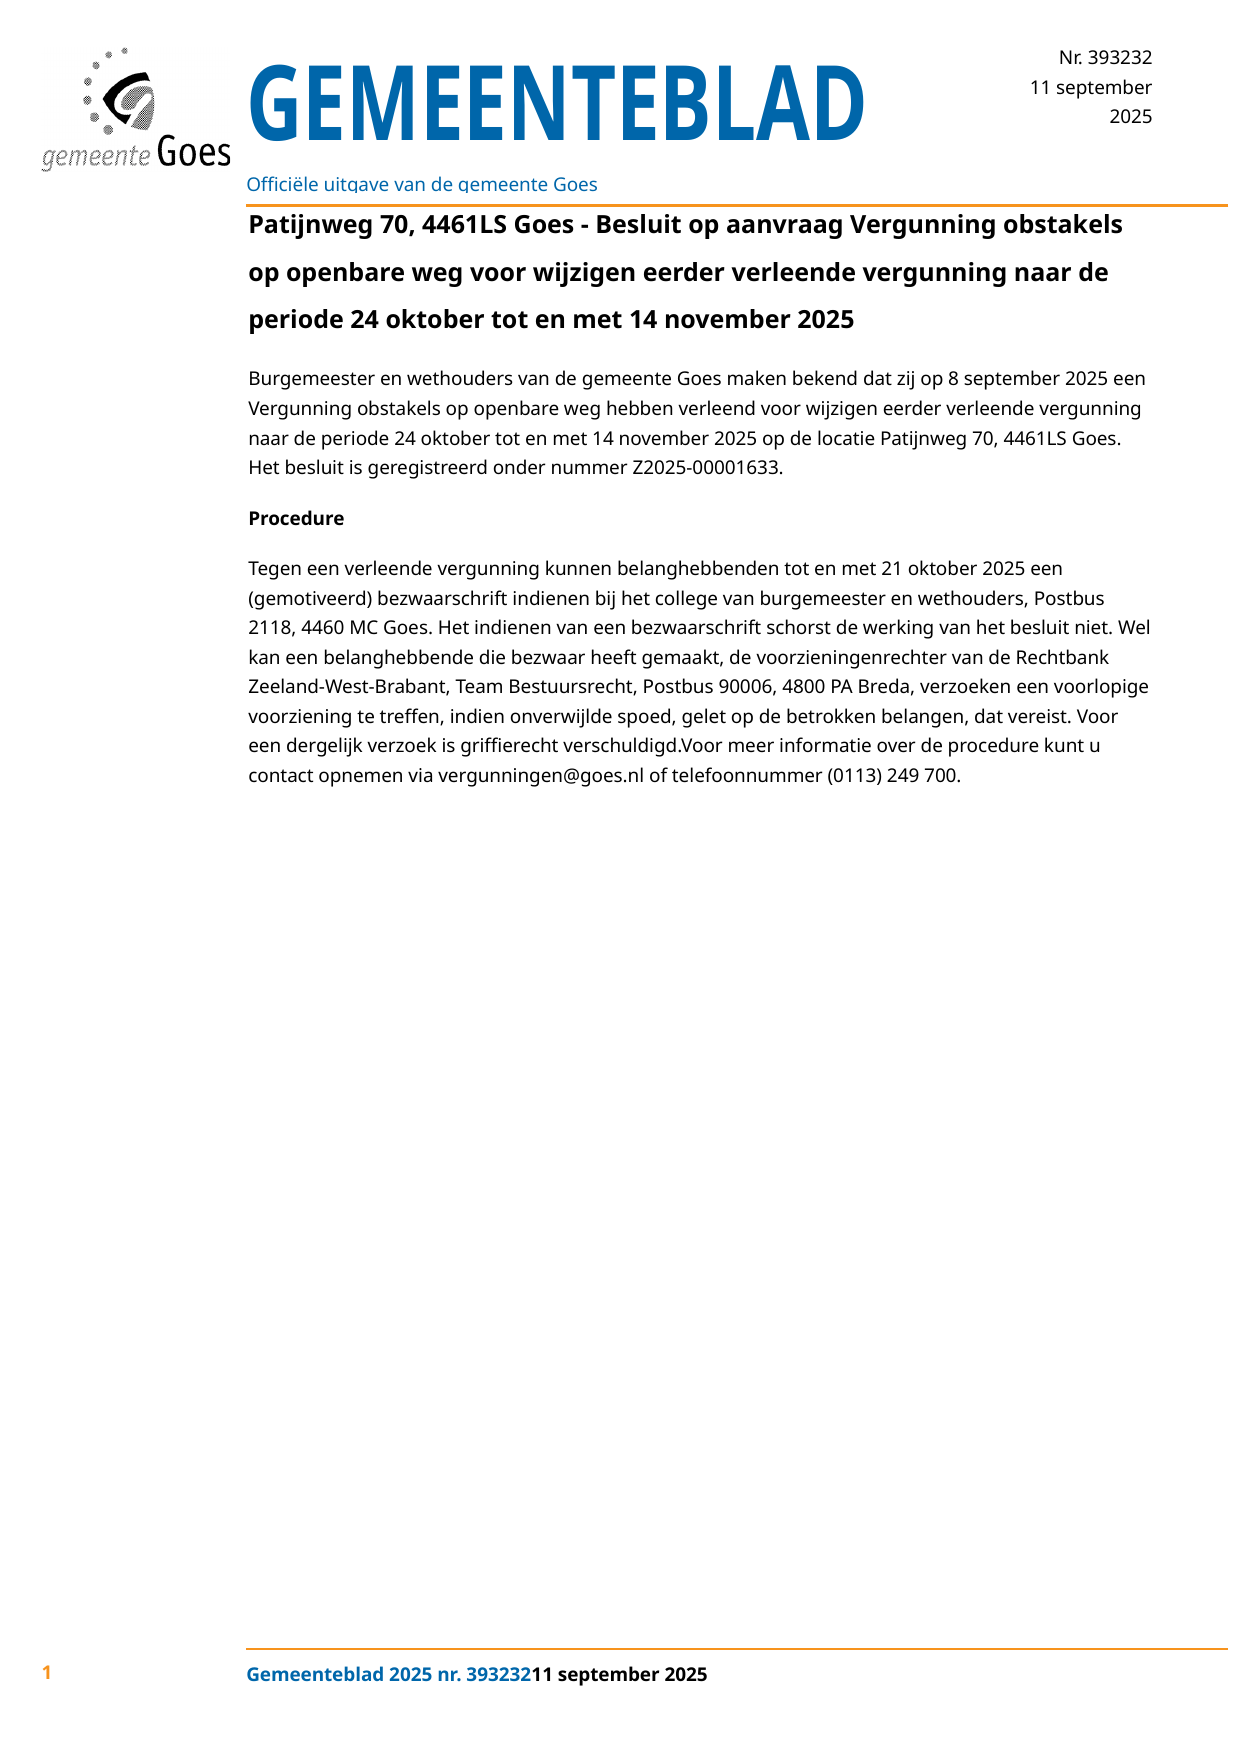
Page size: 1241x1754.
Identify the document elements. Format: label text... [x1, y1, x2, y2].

text Burgemeester en wethouders van de gemeente Goes maken bekend dat zij op 8 september 2025 een Vergunning obstakels op openbare weg hebben verleend voor wijzigen eerder verleende vergunning naar de periode 24 oktober tot en met 14 november 2025 op de locatie Patijnweg 70, 4461LS Goes. Het besluit is geregistreerd onder nummer Z2025-00001633. [248, 366, 1152, 480]
picture [41, 47, 231, 172]
text Procedure [248, 505, 1152, 530]
text Tegen een verleende vergunning kunnen belanghebbenden tot en met 21 oktober 2025 een (gemotiveerd) bezwaarschrift indienen bij het college van burgemeester en wethouders, Postbus 2118, 4460 MC Goes. Het indienen van een bezwaarschrift schorst de werking van het besluit niet. Wel kan een belanghebbende die bezwaar heeft gemaakt, de voorzieningenrechter van de Rechtbank Zeeland-West-Brabant, Team Bestuursrecht, Postbus 90006, 4800 PA Breda, verzoeken een voorlopige voorziening te treffen, indien onverwijlde spoed, gelet op de betrokken belangen, dat vereist. Voor een dergelijk verzoek is griffierecht verschuldigd.Voor meer informatie over de procedure kunt u contact opnemen via vergunningen@goes.nl of telefoonnummer (0113) 249 700. [248, 555, 1152, 788]
text Patijnweg 70, 4461LS Goes - Besluit op aanvraag Vergunning obstakels op openbare weg voor wijzigen eerder verleende vergunning naar de periode 24 oktober tot en met 14 november 2025 [248, 207, 1152, 336]
